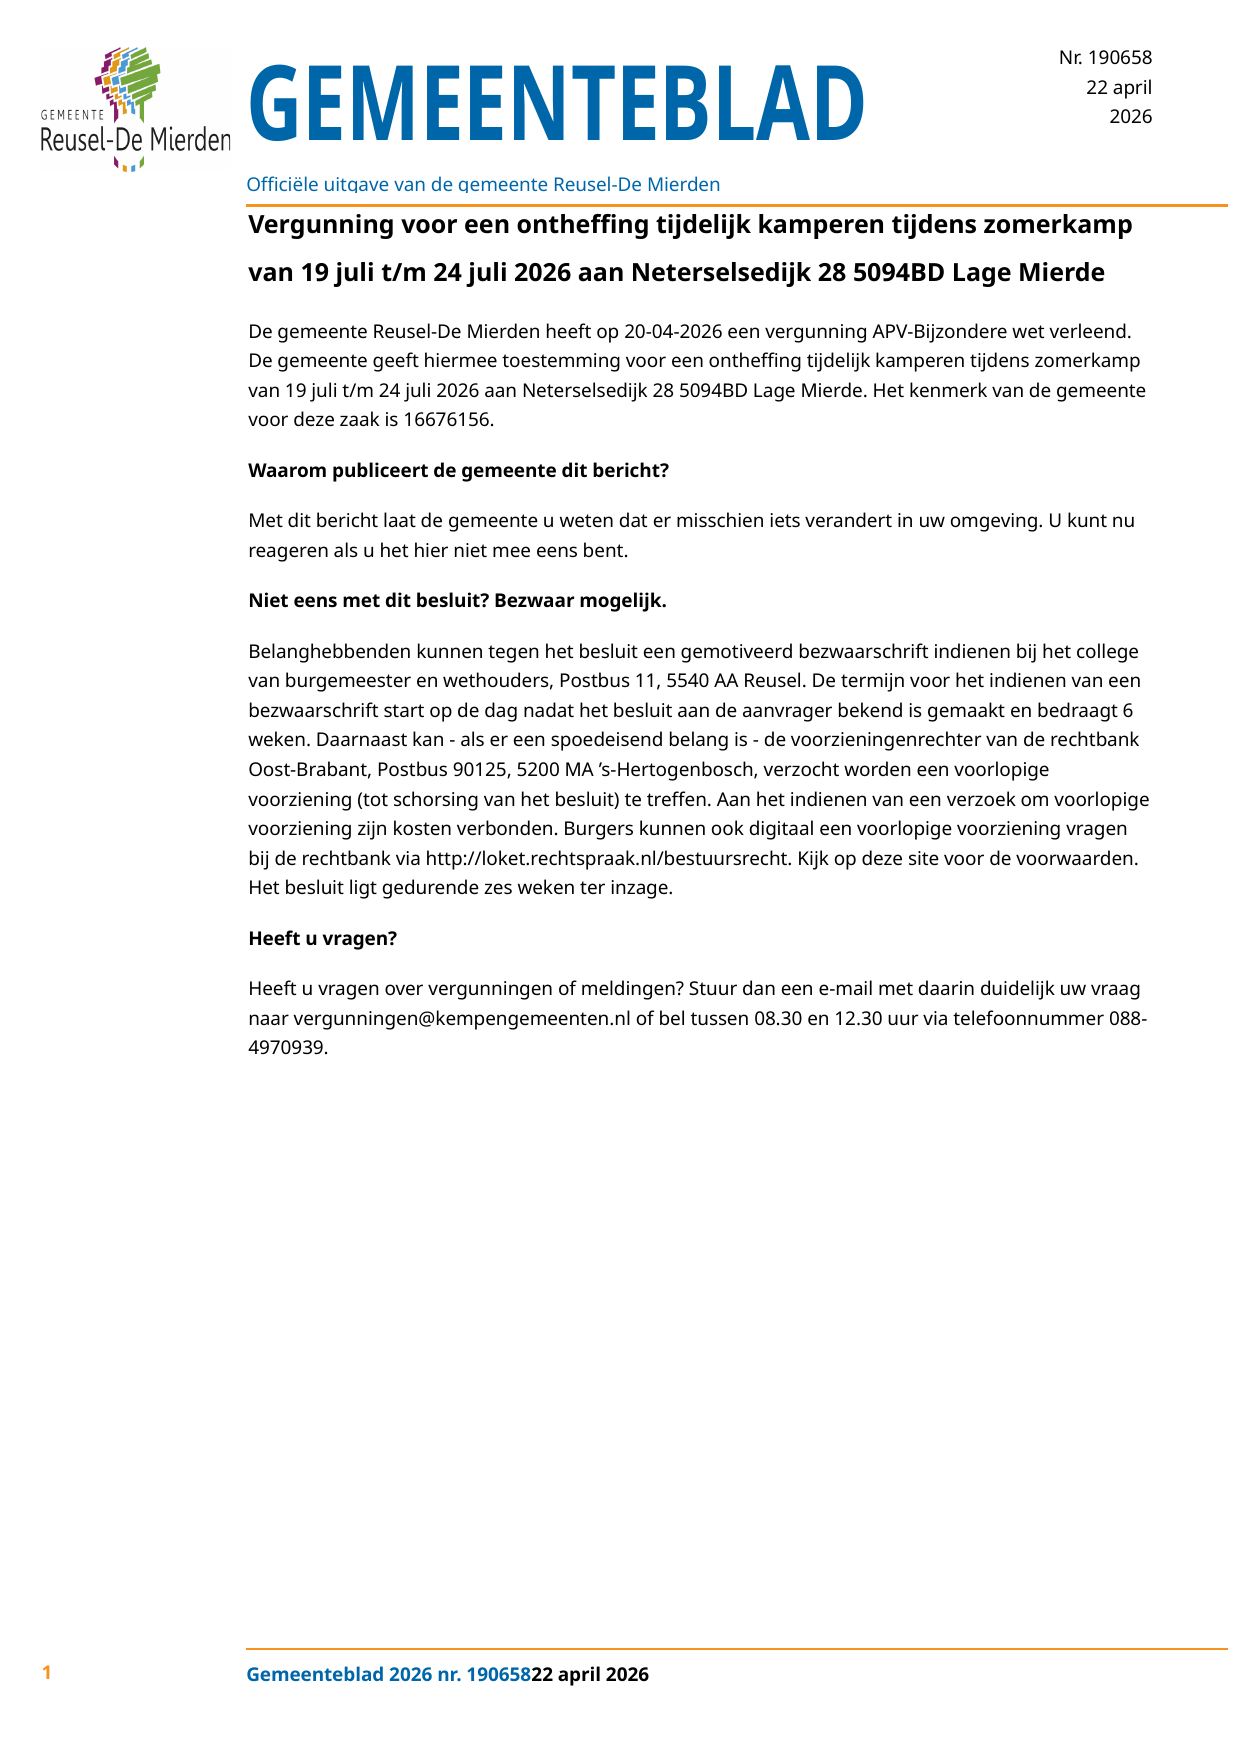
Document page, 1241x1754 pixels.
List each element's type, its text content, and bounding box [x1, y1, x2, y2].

text Belanghebbenden kunnen tegen het besluit een gemotiveerd bezwaarschrift indienen bij het college van burgemeester en wethouders, Postbus 11, 5540 AA Reusel. De termijn voor het indienen van een bezwaarschrift start op de dag nadat het besluit aan de aanvrager bekend is gemaakt en bedraagt 6 weken. Daarnaast kan - als er een spoedeisend belang is - de voorzieningenrechter van de rechtbank Oost-Brabant, Postbus 90125, 5200 MA ’s-Hertogenbosch, verzocht worden een voorlopige voorziening (tot schorsing van het besluit) te treffen. Aan het indienen van een verzoek om voorlopige voorziening zijn kosten verbonden. Burgers kunnen ook digitaal een voorlopige voorziening vragen bij de rechtbank via http://loket.rechtspraak.nl/bestuursrecht. Kijk op deze site voor de voorwaarden. Het besluit ligt gedurende zes weken ter inzage. [248, 638, 1152, 900]
picture [41, 47, 231, 172]
text Met dit bericht laat de gemeente u weten dat er misschien iets verandert in uw omgeving. U kunt nu reageren als u het hier niet mee eens bent. [248, 507, 1152, 563]
text Heeft u vragen over vergunningen of meldingen? Stuur dan een e-mail met daarin duidelijk uw vraag naar vergunningen@kempengemeenten.nl of bel tussen 08.30 en 12.30 uur via telefoonnummer 088-4970939. [248, 975, 1152, 1060]
text Waarom publiceert de gemeente dit bericht? [248, 457, 1152, 483]
text Heeft u vragen? [248, 925, 1152, 951]
text Niet eens met dit besluit? Bezwaar mogelijk. [248, 587, 1152, 613]
text Vergunning voor een ontheffing tijdelijk kamperen tijdens zomerkamp van 19 juli t/m 24 juli 2026 aan Neterselsedijk 28 5094BD Lage Mierde [248, 207, 1152, 288]
text De gemeente Reusel-De Mierden heeft op 20-04-2026 een vergunning APV-Bijzondere wet verleend. De gemeente geeft hiermee toestemming voor een ontheffing tijdelijk kamperen tijdens zomerkamp van 19 juli t/m 24 juli 2026 aan Neterselsedijk 28 5094BD Lage Mierde. Het kenmerk van de gemeente voor deze zaak is 16676156. [248, 318, 1152, 432]
